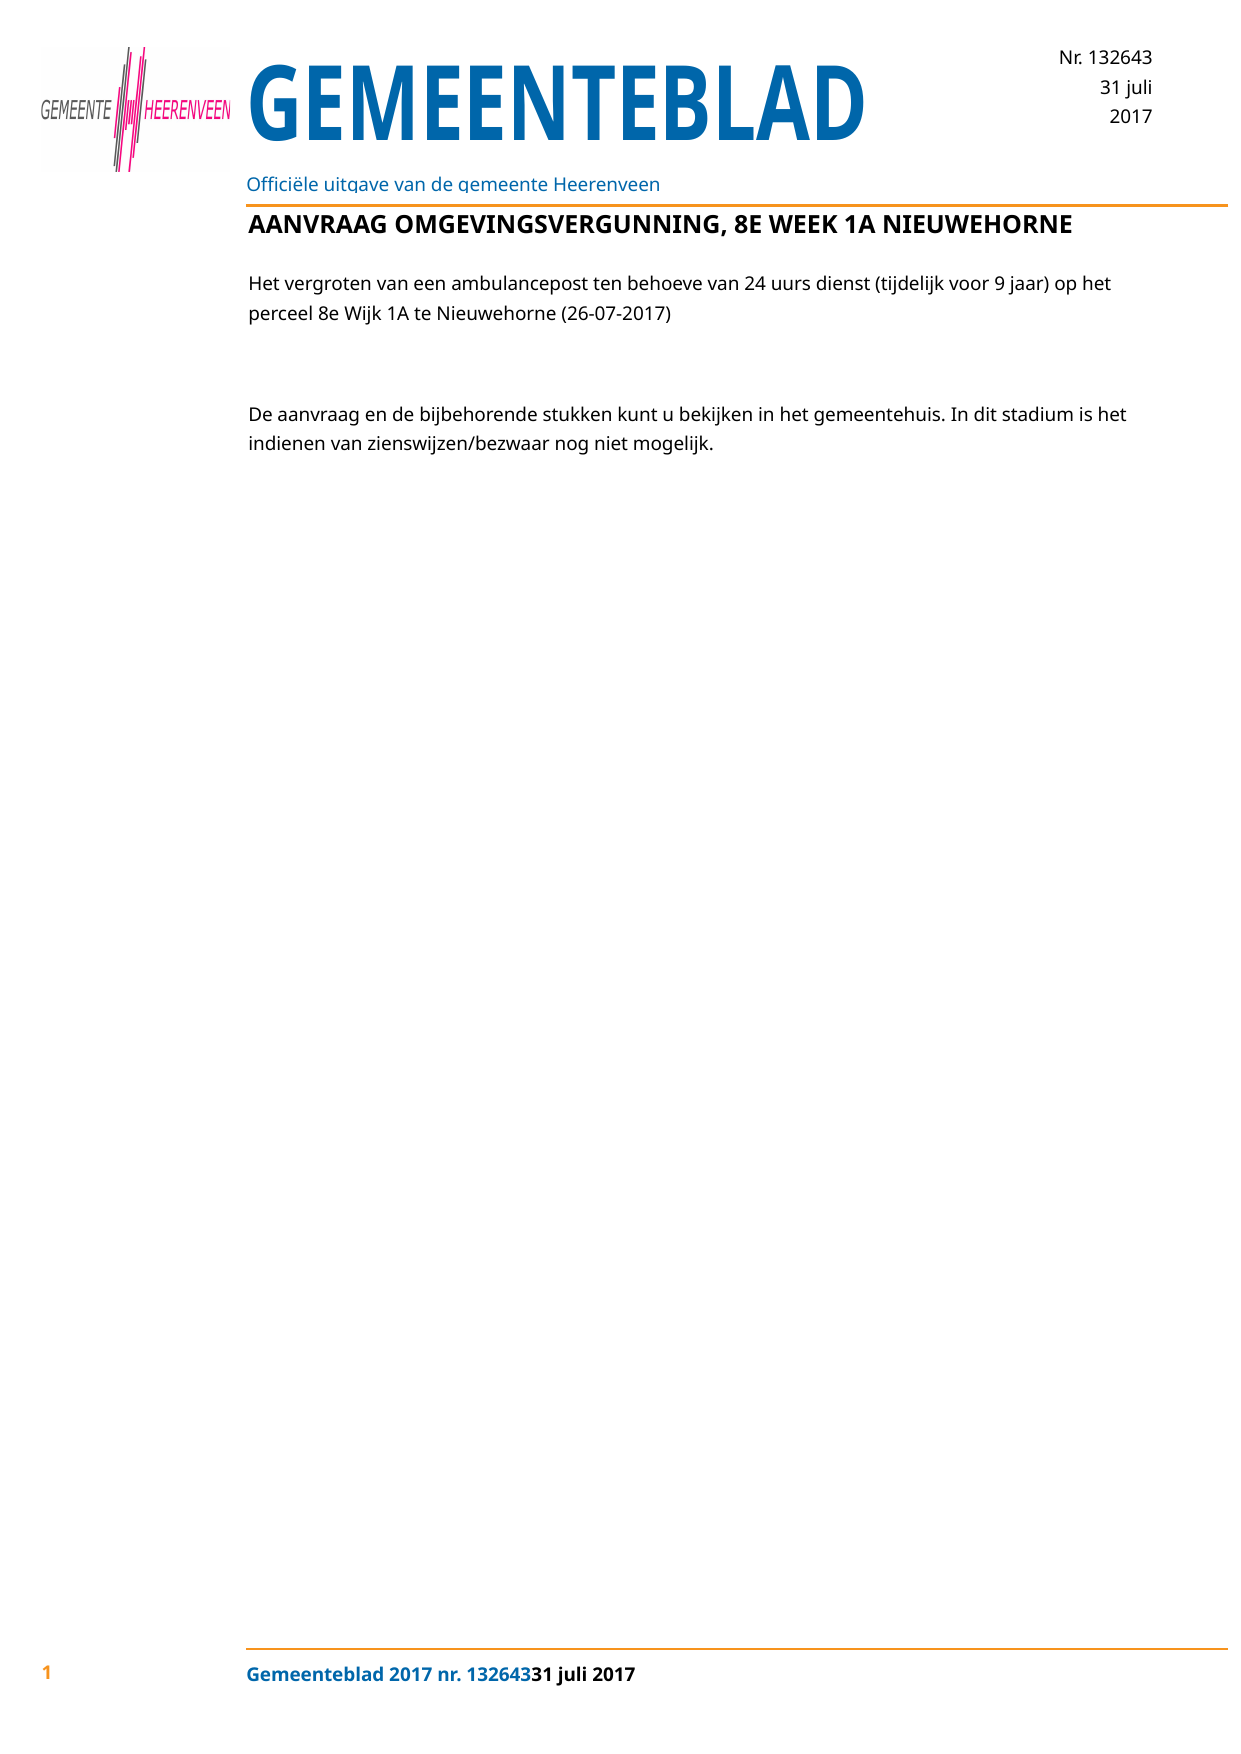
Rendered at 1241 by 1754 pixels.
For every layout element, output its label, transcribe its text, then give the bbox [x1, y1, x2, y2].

text Het vergroten van een ambulancepost ten behoeve van 24 uurs dienst (tijdelijk voor 9 jaar) op het perceel 8e Wijk 1A te Nieuwehorne (26-07-2017) [248, 270, 1152, 326]
text AANVRAAG OMGEVINGSVERGUNNING, 8E WEEK 1A NIEUWEHORNE [248, 207, 1152, 241]
text De aanvraag en de bijbehorende stukken kunt u bekijken in het gemeentehuis. In dit stadium is het indienen van zienswijzen/bezwaar nog niet mogelijk. [248, 401, 1152, 456]
picture [41, 47, 231, 172]
